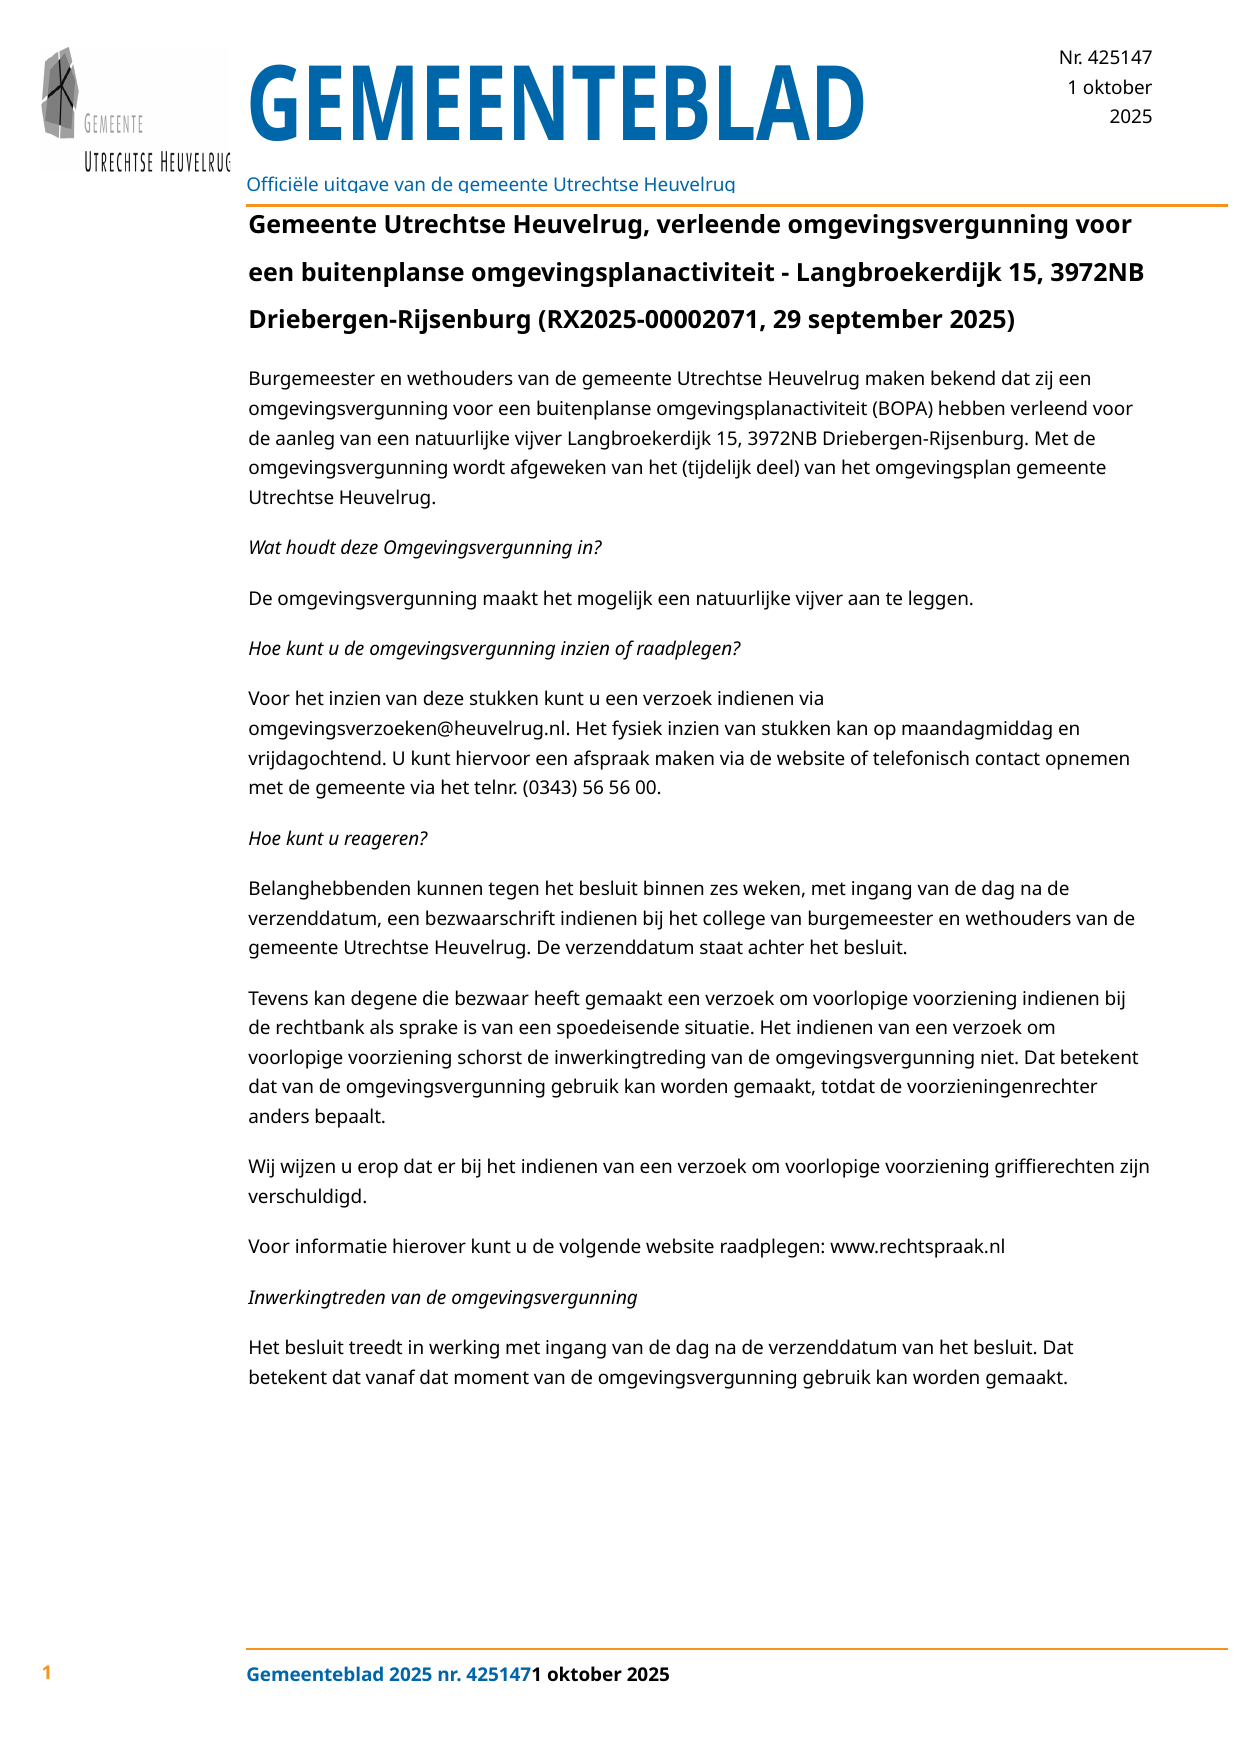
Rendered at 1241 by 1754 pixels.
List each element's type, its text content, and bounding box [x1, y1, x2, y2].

text De omgevingsvergunning maakt het mogelijk een natuurlijke vijver aan te leggen. [248, 585, 1152, 610]
text Burgemeester en wethouders van de gemeente Utrechtse Heuvelrug maken bekend dat zij een omgevingsvergunning voor een buitenplanse omgevingsplanactiviteit (BOPA) hebben verleend voor de aanleg van een natuurlijke vijver Langbroekerdijk 15, 3972NB Driebergen-Rijsenburg. Met de omgevingsvergunning wordt afgeweken van het (tijdelijk deel) van het omgevingsplan gemeente Utrechtse Heuvelrug. [248, 366, 1152, 509]
text Wij wijzen u erop dat er bij het indienen van een verzoek om voorlopige voorziening griffierechten zijn verschuldigd. [248, 1153, 1152, 1209]
text Belanghebbenden kunnen tegen het besluit binnen zes weken, met ingang van de dag na de verzenddatum, een bezwaarschrift indienen bij het college van burgemeester en wethouders van de gemeente Utrechtse Heuvelrug. De verzenddatum staat achter het besluit. [248, 875, 1152, 960]
picture [41, 47, 231, 172]
text Hoe kunt u reageren? [248, 825, 1152, 850]
text Gemeente Utrechtse Heuvelrug, verleende omgevingsvergunning voor een buitenplanse omgevingsplanactiviteit - Langbroekerdijk 15, 3972NB Driebergen-Rijsenburg (RX2025-00002071, 29 september 2025) [248, 207, 1152, 336]
text Het besluit treedt in werking met ingang van de dag na de verzenddatum van het besluit. Dat betekent dat vanaf dat moment van de omgevingsvergunning gebruik kan worden gemaakt. [248, 1334, 1152, 1389]
text Tevens kan degene die bezwaar heeft gemaakt een verzoek om voorlopige voorziening indienen bij de rechtbank als sprake is van een spoedeisende situatie. Het indienen van een verzoek om voorlopige voorziening schorst de inwerkingtreding van de omgevingsvergunning niet. Dat betekent dat van de omgevingsvergunning gebruik kan worden gemaakt, totdat de voorzieningenrechter anders bepaalt. [248, 985, 1152, 1129]
text Hoe kunt u de omgevingsvergunning inzien of raadplegen? [248, 635, 1152, 661]
text Voor informatie hierover kunt u de volgende website raadplegen: www.rechtspraak.nl [248, 1233, 1152, 1259]
text Wat houdt deze Omgevingsvergunning in? [248, 534, 1152, 560]
text Voor het inzien van deze stukken kunt u een verzoek indienen via omgevingsverzoeken@heuvelrug.nl. Het fysiek inzien van stukken kan op maandagmiddag en vrijdagochtend. U kunt hiervoor een afspraak maken via de website of telefonisch contact opnemen met de gemeente via het telnr. (0343) 56 56 00. [248, 686, 1152, 800]
text Inwerkingtreden van de omgevingsvergunning [248, 1284, 1152, 1309]
